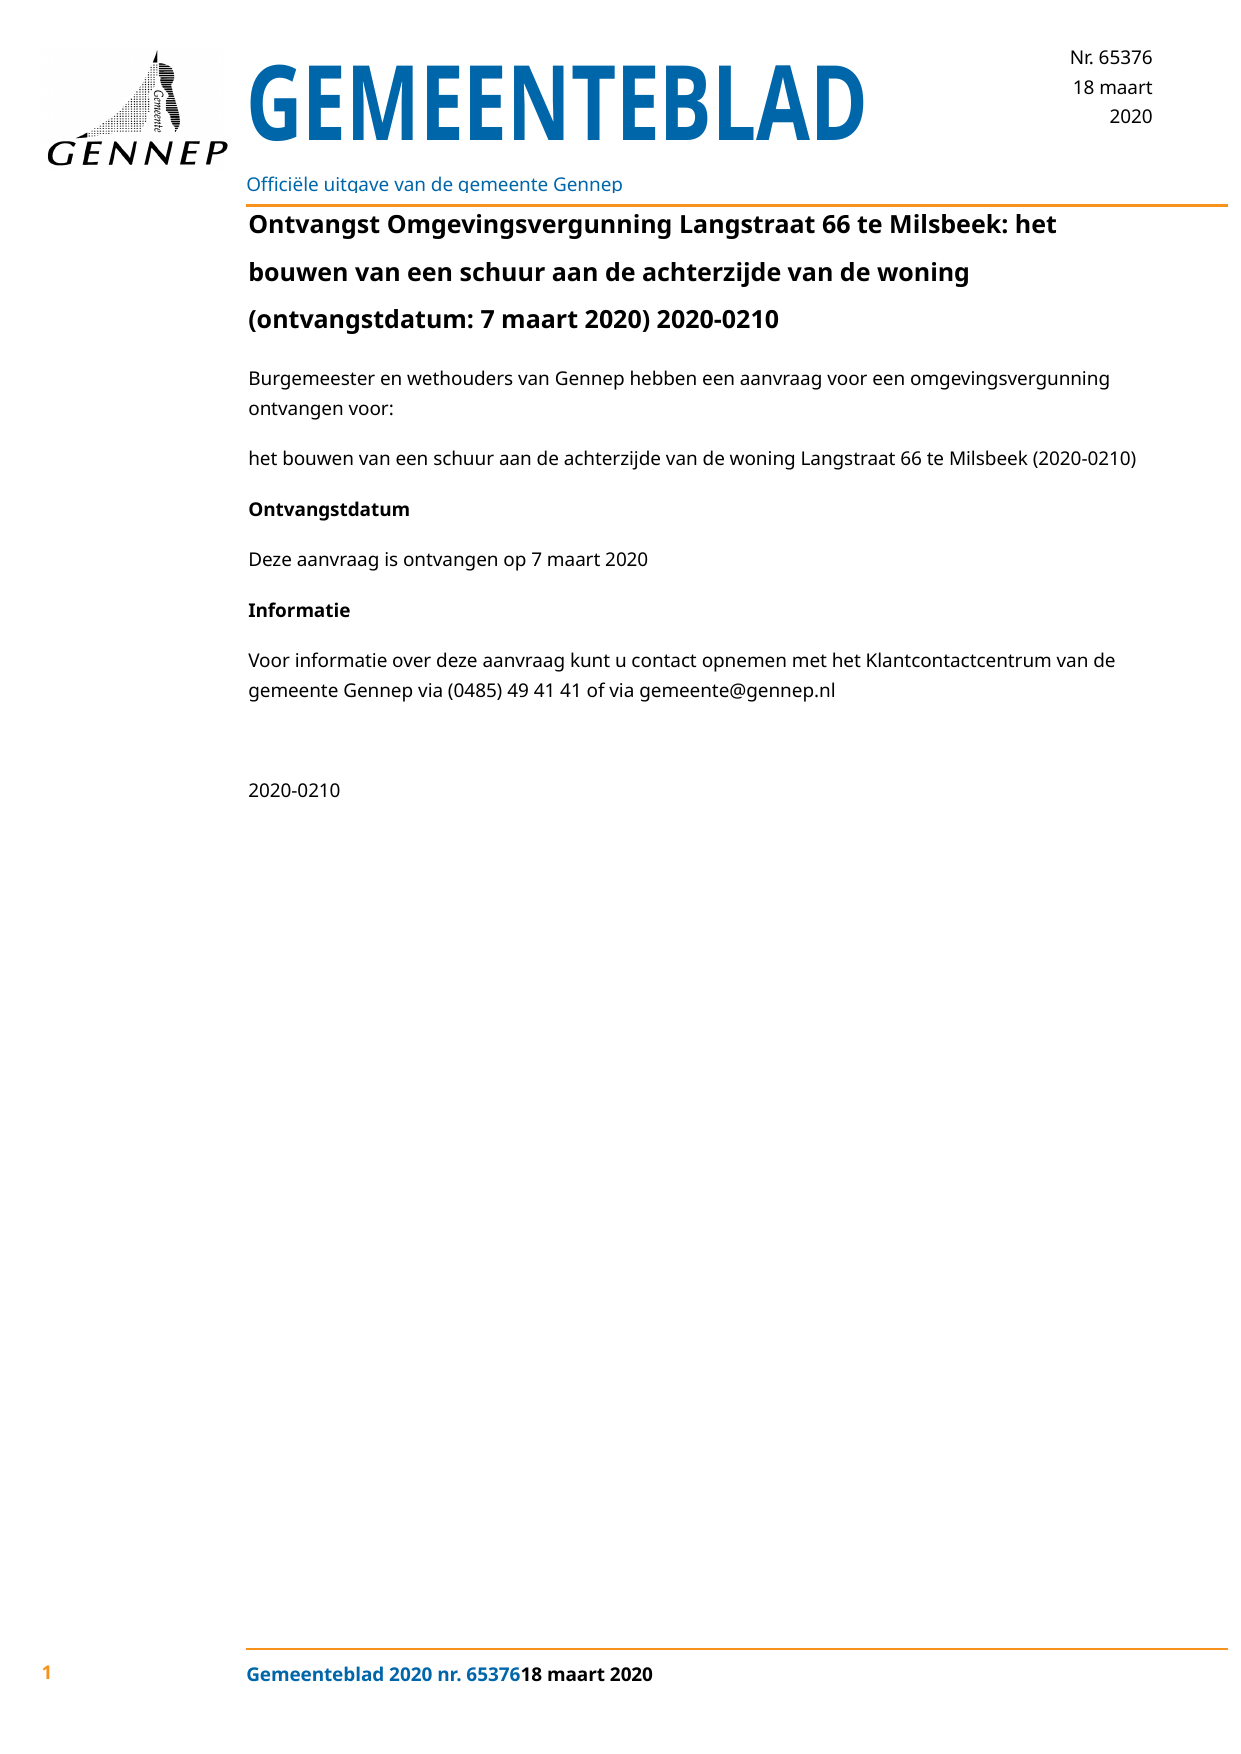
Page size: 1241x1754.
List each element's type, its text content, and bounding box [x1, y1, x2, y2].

text Voor informatie over deze aanvraag kunt u contact opnemen met het Klantcontactcentrum van de gemeente Gennep via (0485) 49 41 41 of via gemeente@gennep.nl [248, 647, 1152, 702]
text Burgemeester en wethouders van Gennep hebben een aanvraag voor een omgevingsvergunning ontvangen voor: [248, 366, 1152, 421]
text Informatie [248, 597, 1152, 622]
text Deze aanvraag is ontvangen op 7 maart 2020 [248, 546, 1152, 572]
text het bouwen van een schuur aan de achterzijde van de woning Langstraat 66 te Milsbeek (2020-0210) [248, 446, 1152, 471]
picture [41, 47, 231, 172]
text Ontvangst Omgevingsvergunning Langstraat 66 te Milsbeek: het bouwen van een schuur aan de achterzijde van de woning (ontvangstdatum: 7 maart 2020) 2020-0210 [248, 207, 1152, 336]
text 2020-0210 [248, 778, 1152, 803]
text Ontvangstdatum [248, 496, 1152, 522]
